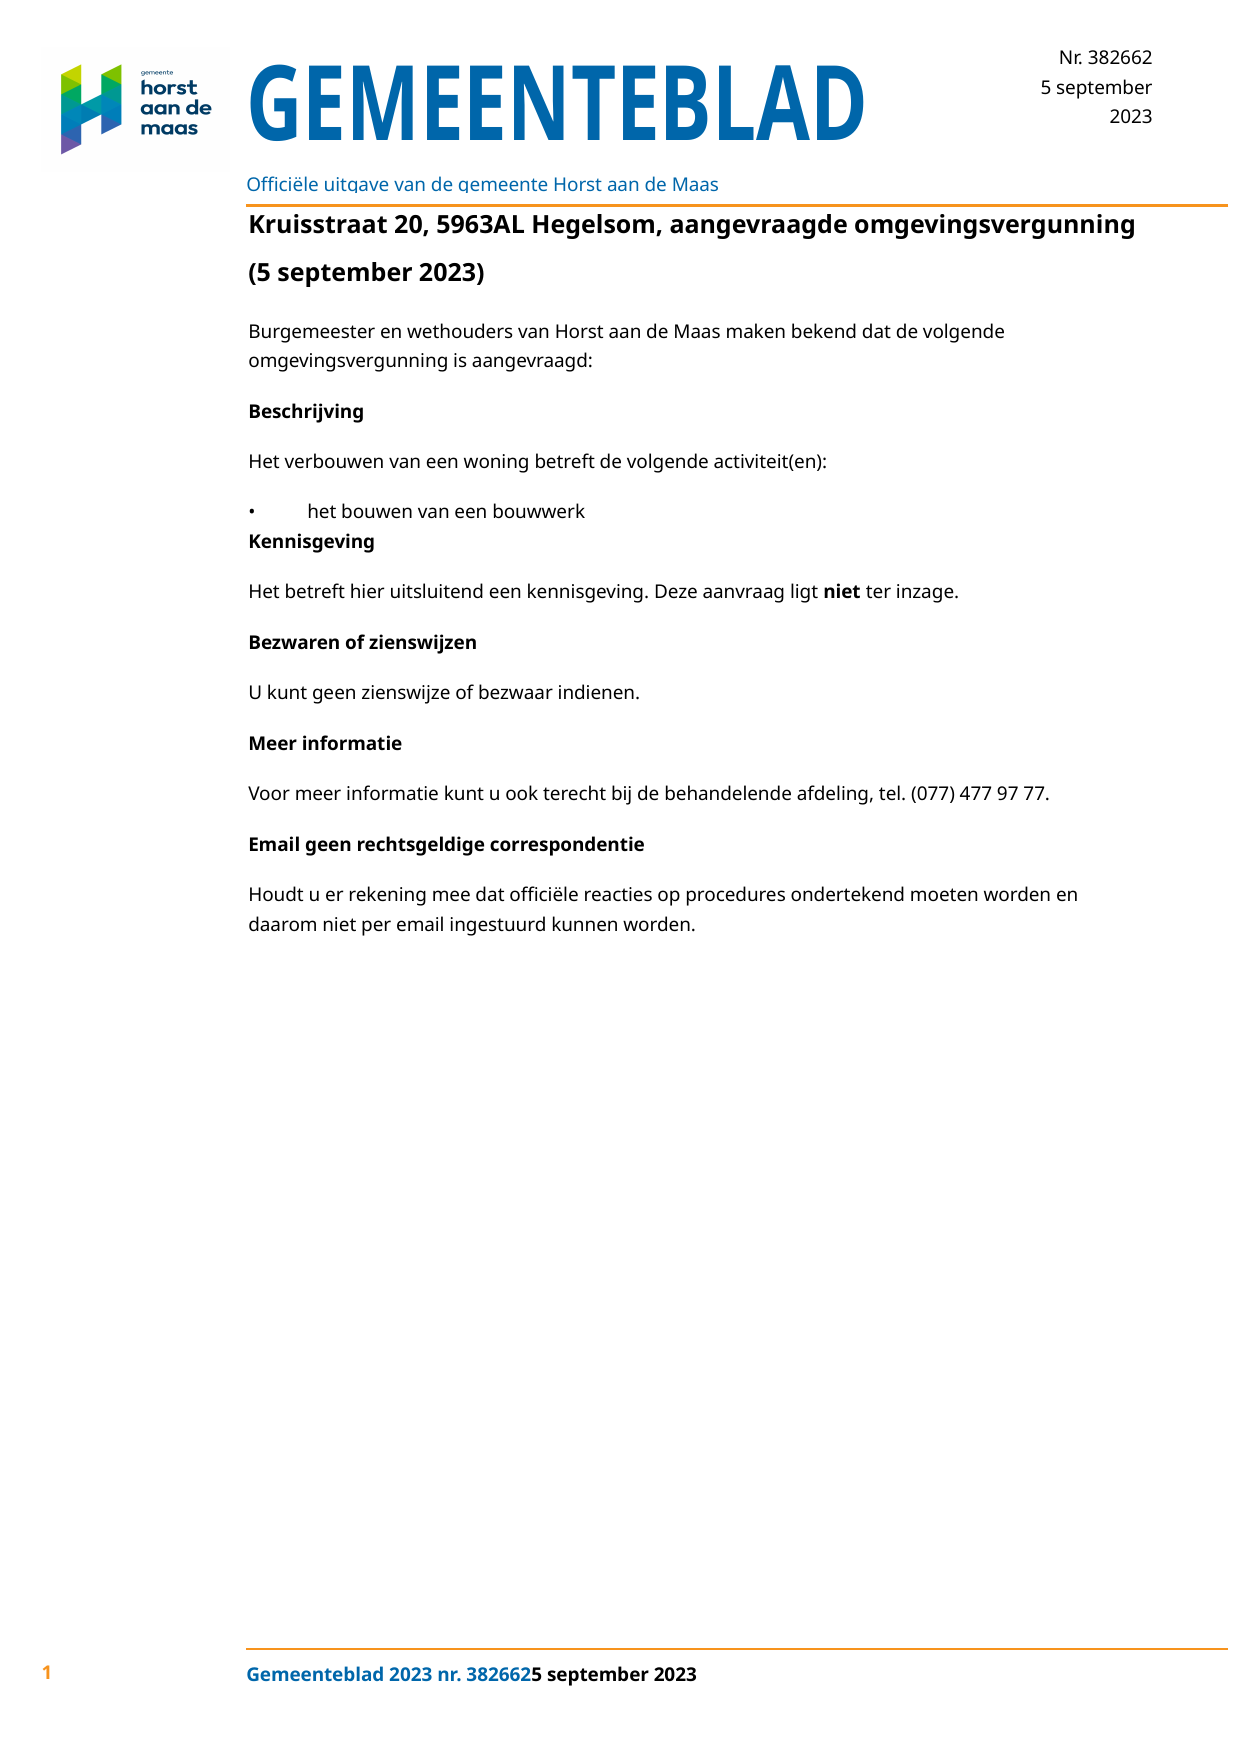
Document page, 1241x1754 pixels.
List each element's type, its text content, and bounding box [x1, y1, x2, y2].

picture [41, 47, 231, 172]
text Burgemeester en wethouders van Horst aan de Maas maken bekend dat de volgende omgevingsvergunning is aangevraagd: [248, 318, 1152, 373]
text Voor meer informatie kunt u ook terecht bij de behandelende afdeling, tel. (077) 477 97 77. [248, 780, 1152, 806]
text Kruisstraat 20, 5963AL Hegelsom, aangevraagde omgevingsvergunning (5 september 2023) [248, 207, 1152, 288]
list het bouwen van een bouwwerk [248, 499, 1152, 524]
text Bezwaren of zienswijzen [248, 629, 1152, 655]
text Houdt u er rekening mee dat officiële reacties op procedures ondertekend moeten worden en daarom niet per email ingestuurd kunnen worden. [248, 881, 1152, 937]
text Kennisgeving [248, 528, 1152, 554]
text Het verbouwen van een woning betreft de volgende activiteit(en): [248, 448, 1152, 474]
text Beschrijving [248, 398, 1152, 424]
text Meer informatie [248, 730, 1152, 756]
text Het betreft hier uitsluitend een kennisgeving. Deze aanvraag ligt niet ter inzage. [248, 579, 1152, 604]
text Email geen rechtsgeldige correspondentie [248, 831, 1152, 857]
text U kunt geen zienswijze of bezwaar indienen. [248, 679, 1152, 705]
